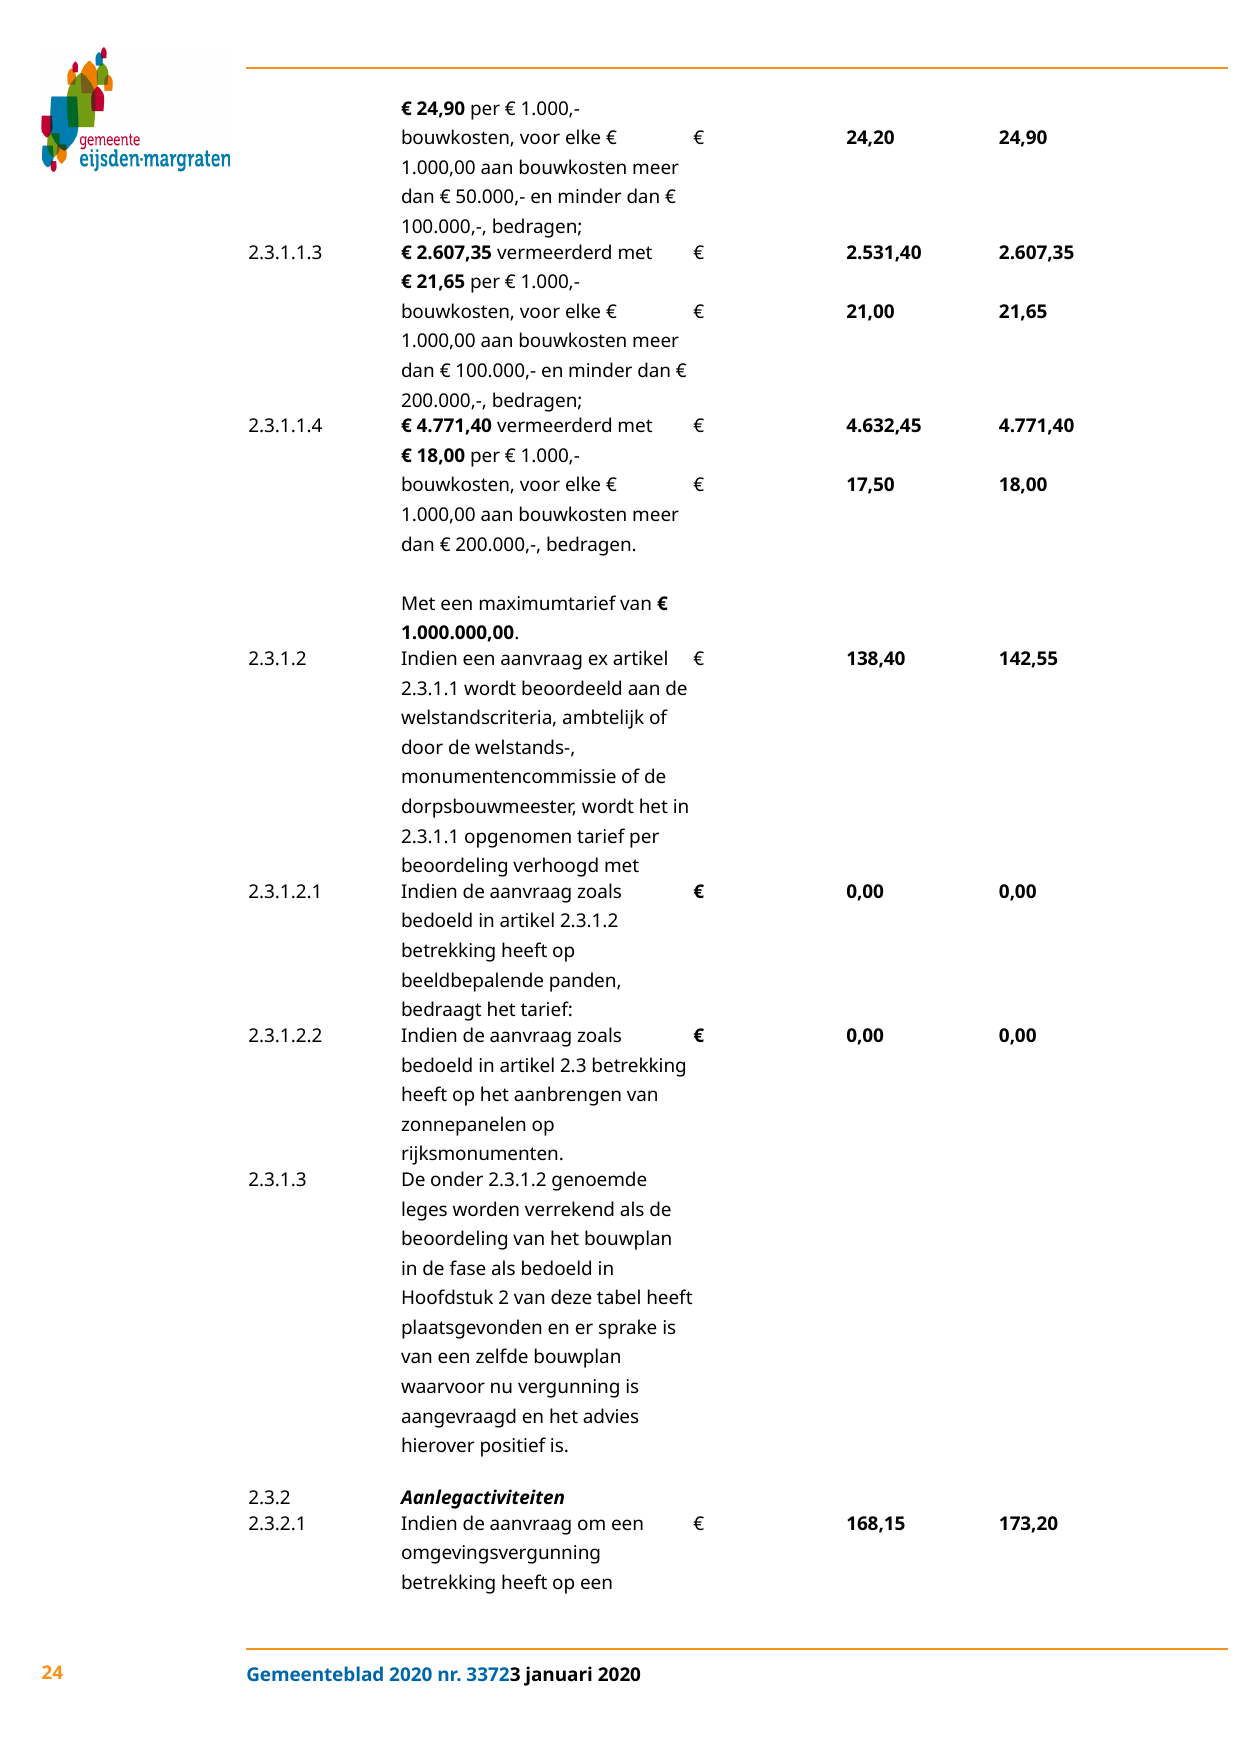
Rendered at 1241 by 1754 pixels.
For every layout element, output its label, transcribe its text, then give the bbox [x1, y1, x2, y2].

table_cell [846, 1166, 999, 1458]
picture [41, 47, 231, 172]
table_cell 0,00 [846, 878, 999, 1022]
table_cell € [693, 645, 846, 878]
table_cell € € [693, 239, 846, 412]
table_cell 2.3.1.1.4 [248, 413, 401, 645]
table_cell [693, 1484, 846, 1510]
table_cell 2.3.1.3 [248, 1166, 401, 1458]
table_cell De onder 2.3.1.2 genoemde leges worden verrekend als de beoordeling van het bouwplan in de fase als bedoeld in Hoofdstuk 2 van deze tabel heeft plaatsgevonden en er sprake is van een zelfde bouwplan waarvoor nu vergunning is aangevraagd en het advies hierover positief is. [401, 1166, 693, 1458]
table_cell [693, 1458, 846, 1484]
table_cell [693, 1166, 846, 1458]
table_cell € 2.607,35 vermeerderd met € 21,65 per € 1.000,- bouwkosten, voor elke € 1.000,00 aan bouwkosten meer dan € 100.000,- en minder dan € 200.000,-, bedragen; [401, 239, 693, 412]
table_cell 2.607,35 21,65 [999, 239, 1152, 412]
table_cell Indien de aanvraag om een omgevingsvergunning betrekking heeft op een [401, 1510, 693, 1594]
table_cell [248, 1458, 401, 1484]
table_cell 0,00 [999, 1022, 1152, 1166]
table_cell 24,20 [846, 95, 999, 239]
table_cell 168,15 [846, 1510, 999, 1594]
table_cell 2.3.2.1 [248, 1510, 401, 1594]
table_cell 142,55 [999, 645, 1152, 878]
table_cell [248, 95, 401, 239]
table_cell 2.3.2 [248, 1484, 401, 1510]
table_cell € € [693, 413, 846, 645]
table_cell € [693, 1022, 846, 1166]
table_cell € 24,90 per € 1.000,- bouwkosten, voor elke € 1.000,00 aan bouwkosten meer dan € 50.000,- en minder dan € 100.000,-, bedragen; [401, 95, 693, 239]
table_cell € [693, 1510, 846, 1594]
table_cell 173,20 [999, 1510, 1152, 1594]
table_cell 2.3.1.1.3 [248, 239, 401, 412]
table_cell 2.531,40 21,00 [846, 239, 999, 412]
table_cell 0,00 [846, 1022, 999, 1166]
table_cell [999, 1484, 1152, 1510]
table_cell Indien de aanvraag zoals bedoeld in artikel 2.3.1.2 betrekking heeft op beeldbepalende panden, bedraagt het tarief: [401, 878, 693, 1022]
table_cell 24,90 [999, 95, 1152, 239]
table_cell 2.3.1.2.2 [248, 1022, 401, 1166]
table_cell 2.3.1.2.1 [248, 878, 401, 1022]
table_cell [999, 1166, 1152, 1458]
table_cell Indien een aanvraag ex artikel 2.3.1.1 wordt beoordeeld aan de welstandscriteria, ambtelijk of door de welstands-, monumentencommissie of de dorpsbouwmeester, wordt het in 2.3.1.1 opgenomen tarief per beoordeling verhoogd met [401, 645, 693, 878]
table_cell [401, 1458, 693, 1484]
table_cell [999, 1458, 1152, 1484]
table_cell 4.632,45 17,50 [846, 413, 999, 645]
table_cell € [693, 95, 846, 239]
table_cell 2.3.1.2 [248, 645, 401, 878]
table_cell 138,40 [846, 645, 999, 878]
table_cell Aanlegactiviteiten [401, 1484, 693, 1510]
table_cell 4.771,40 18,00 [999, 413, 1152, 645]
table_cell Indien de aanvraag zoals bedoeld in artikel 2.3 betrekking heeft op het aanbrengen van zonnepanelen op rijksmonumenten. [401, 1022, 693, 1166]
table_cell € 4.771,40 vermeerderd met € 18,00 per € 1.000,- bouwkosten, voor elke € 1.000,00 aan bouwkosten meer dan € 200.000,-, bedragen. Met een maximumtarief van € 1.000.000,00. [401, 413, 693, 645]
table_cell 0,00 [999, 878, 1152, 1022]
table_cell [846, 1458, 999, 1484]
table_cell € [693, 878, 846, 1022]
table_cell [846, 1484, 999, 1510]
